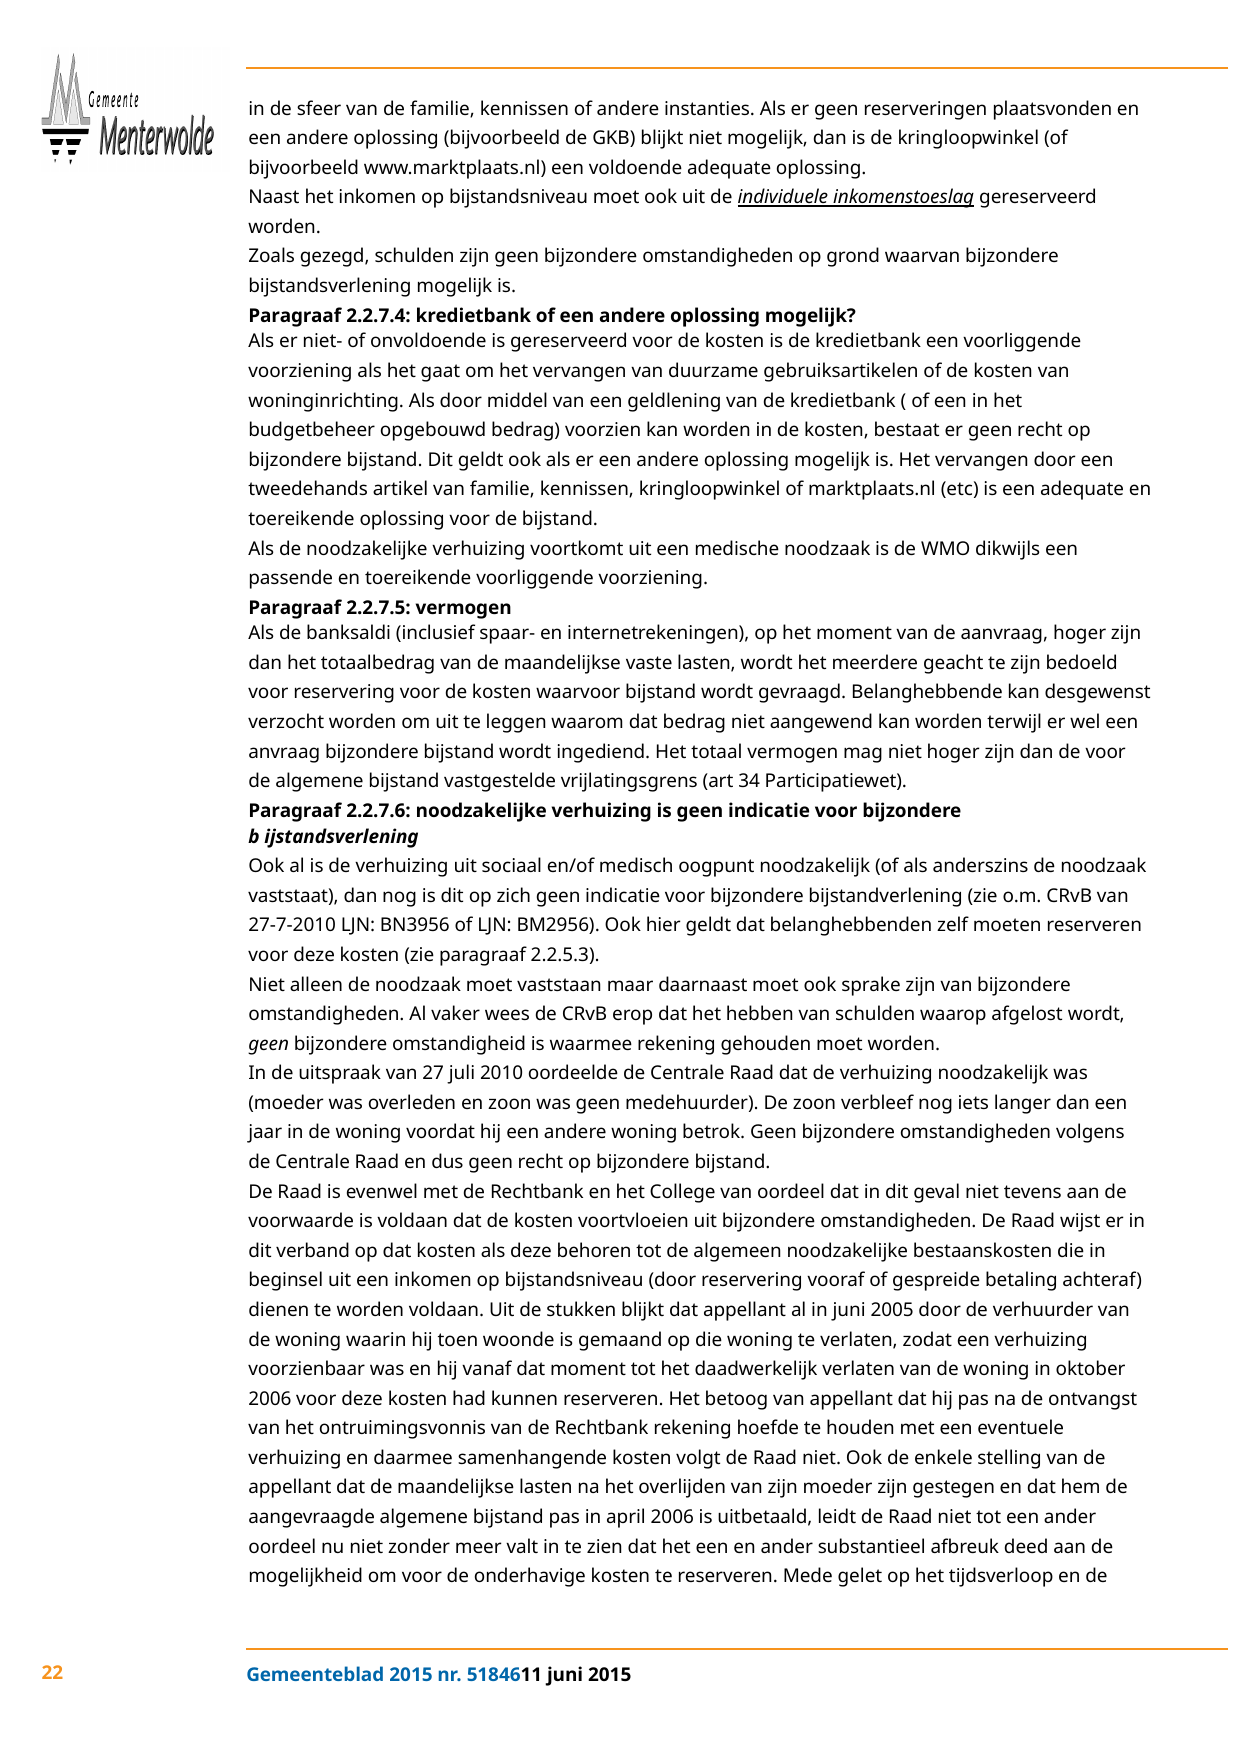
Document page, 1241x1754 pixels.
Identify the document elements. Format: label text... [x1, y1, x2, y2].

text De Raad is evenwel met de Rechtbank en het College van oordeel dat in dit geval niet tevens aan de voorwaarde is voldaan dat de kosten voortvloeien uit bijzondere omstandigheden. De Raad wijst er in dit verband op dat kosten als deze behoren tot de algemeen noodzakelijke bestaanskosten die in beginsel uit een inkomen op bijstandsniveau (door reservering vooraf of gespreide betaling achteraf) dienen te worden voldaan. Uit de stukken blijkt dat appellant al in juni 2005 door de verhuurder van de woning waarin hij toen woonde is gemaand op die woning te verlaten, zodat een verhuizing voorzienbaar was en hij vanaf dat moment tot het daadwerkelijk verlaten van de woning in oktober 2006 voor deze kosten had kunnen reserveren. Het betoog van appellant dat hij pas na de ontvangst van het ontruimingsvonnis van de Rechtbank rekening hoefde te houden met een eventuele verhuizing en daarmee samenhangende kosten volgt de Raad niet. Ook de enkele stelling van de appellant dat de maandelijkse lasten na het overlijden van zijn moeder zijn gestegen en dat hem de aangevraagde algemene bijstand pas in april 2006 is uitbetaald, leidt de Raad niet tot een ander oordeel nu niet zonder meer valt in te zien dat het een en ander substantieel afbreuk deed aan de mogelijkheid om voor de onderhavige kosten te reserveren. Mede gelet op het tijdsverloop en de [248, 1178, 1152, 1588]
picture [41, 47, 231, 172]
text Ook al is de verhuizing uit sociaal en/of medisch oogpunt noodzakelijk (of als anderszins de noodzaak vaststaat), dan nog is dit op zich geen indicatie voor bijzondere bijstandverlening (zie o.m. CRvB van 27-7-2010 LJN: BN3956 of LJN: BM2956). Ook hier geldt dat belanghebbenden zelf moeten reserveren voor deze kosten (zie paragraaf 2.2.5.3). [248, 852, 1152, 967]
text In de uitspraak van 27 juli 2010 oordeelde de Centrale Raad dat de verhuizing noodzakelijk was (moeder was overleden en zoon was geen medehuurder). De zoon verbleef nog iets langer dan een jaar in de woning voordat hij een andere woning betrok. Geen bijzondere omstandigheden volgens de Centrale Raad en dus geen recht op bijzondere bijstand. [248, 1059, 1152, 1174]
text Als de noodzakelijke verhuizing voortkomt uit een medische noodzaak is de WMO dikwijls een passende en toereikende voorliggende voorziening. [248, 535, 1152, 590]
text Niet alleen de noodzaak moet vaststaan maar daarnaast moet ook sprake zijn van bijzondere omstandigheden. Al vaker wees de CRvB erop dat het hebben van schulden waarop afgelost wordt, geen bijzondere omstandigheid is waarmee rekening gehouden moet worden. [248, 971, 1152, 1056]
text b ijstandsverlening [248, 823, 1152, 848]
text Zoals gezegd, schulden zijn geen bijzondere omstandigheden op grond waarvan bijzondere bijstandsverlening mogelijk is. [248, 243, 1152, 298]
text Als de banksaldi (inclusief spaar- en internetrekeningen), op het moment van de aanvraag, hoger zijn dan het totaalbedrag van de maandelijkse vaste lasten, wordt het meerdere geacht te zijn bedoeld voor reservering voor de kosten waarvoor bijstand wordt gevraagd. Belanghebbende kan desgewenst verzocht worden om uit te leggen waarom dat bedrag niet aangewend kan worden terwijl er wel een anvraag bijzondere bijstand wordt ingediend. Het totaal vermogen mag niet hoger zijn dan de voor de algemene bijstand vastgestelde vrijlatingsgrens (art 34 Participatiewet). [248, 619, 1152, 793]
text Naast het inkomen op bijstandsniveau moet ook uit de individuele inkomenstoeslag gereserveerd worden. [248, 183, 1152, 239]
text Paragraaf 2.2.7.4: kredietbank of een andere oplossing mogelijk? [248, 302, 1152, 328]
text Paragraaf 2.2.7.5: vermogen [248, 594, 1152, 619]
text Paragraaf 2.2.7.6: noodzakelijke verhuizing is geen indicatie voor bijzondere [248, 797, 1152, 823]
text in de sfeer van de familie, kennissen of andere instanties. Als er geen reserveringen plaatsvonden en een andere oplossing (bijvoorbeeld de GKB) blijkt niet mogelijk, dan is de kringloopwinkel (of bijvoorbeeld www.marktplaats.nl) een voldoende adequate oplossing. [248, 95, 1152, 180]
text Als er niet- of onvoldoende is gereserveerd voor de kosten is de kredietbank een voorliggende voorziening als het gaat om het vervangen van duurzame gebruiksartikelen of de kosten van woninginrichting. Als door middel van een geldlening van de kredietbank ( of een in het budgetbeheer opgebouwd bedrag) voorzien kan worden in de kosten, bestaat er geen recht op bijzondere bijstand. Dit geldt ook als er een andere oplossing mogelijk is. Het vervangen door een tweedehands artikel van familie, kennissen, kringloopwinkel of marktplaats.nl (etc) is een adequate en toereikende oplossing voor de bijstand. [248, 328, 1152, 531]
